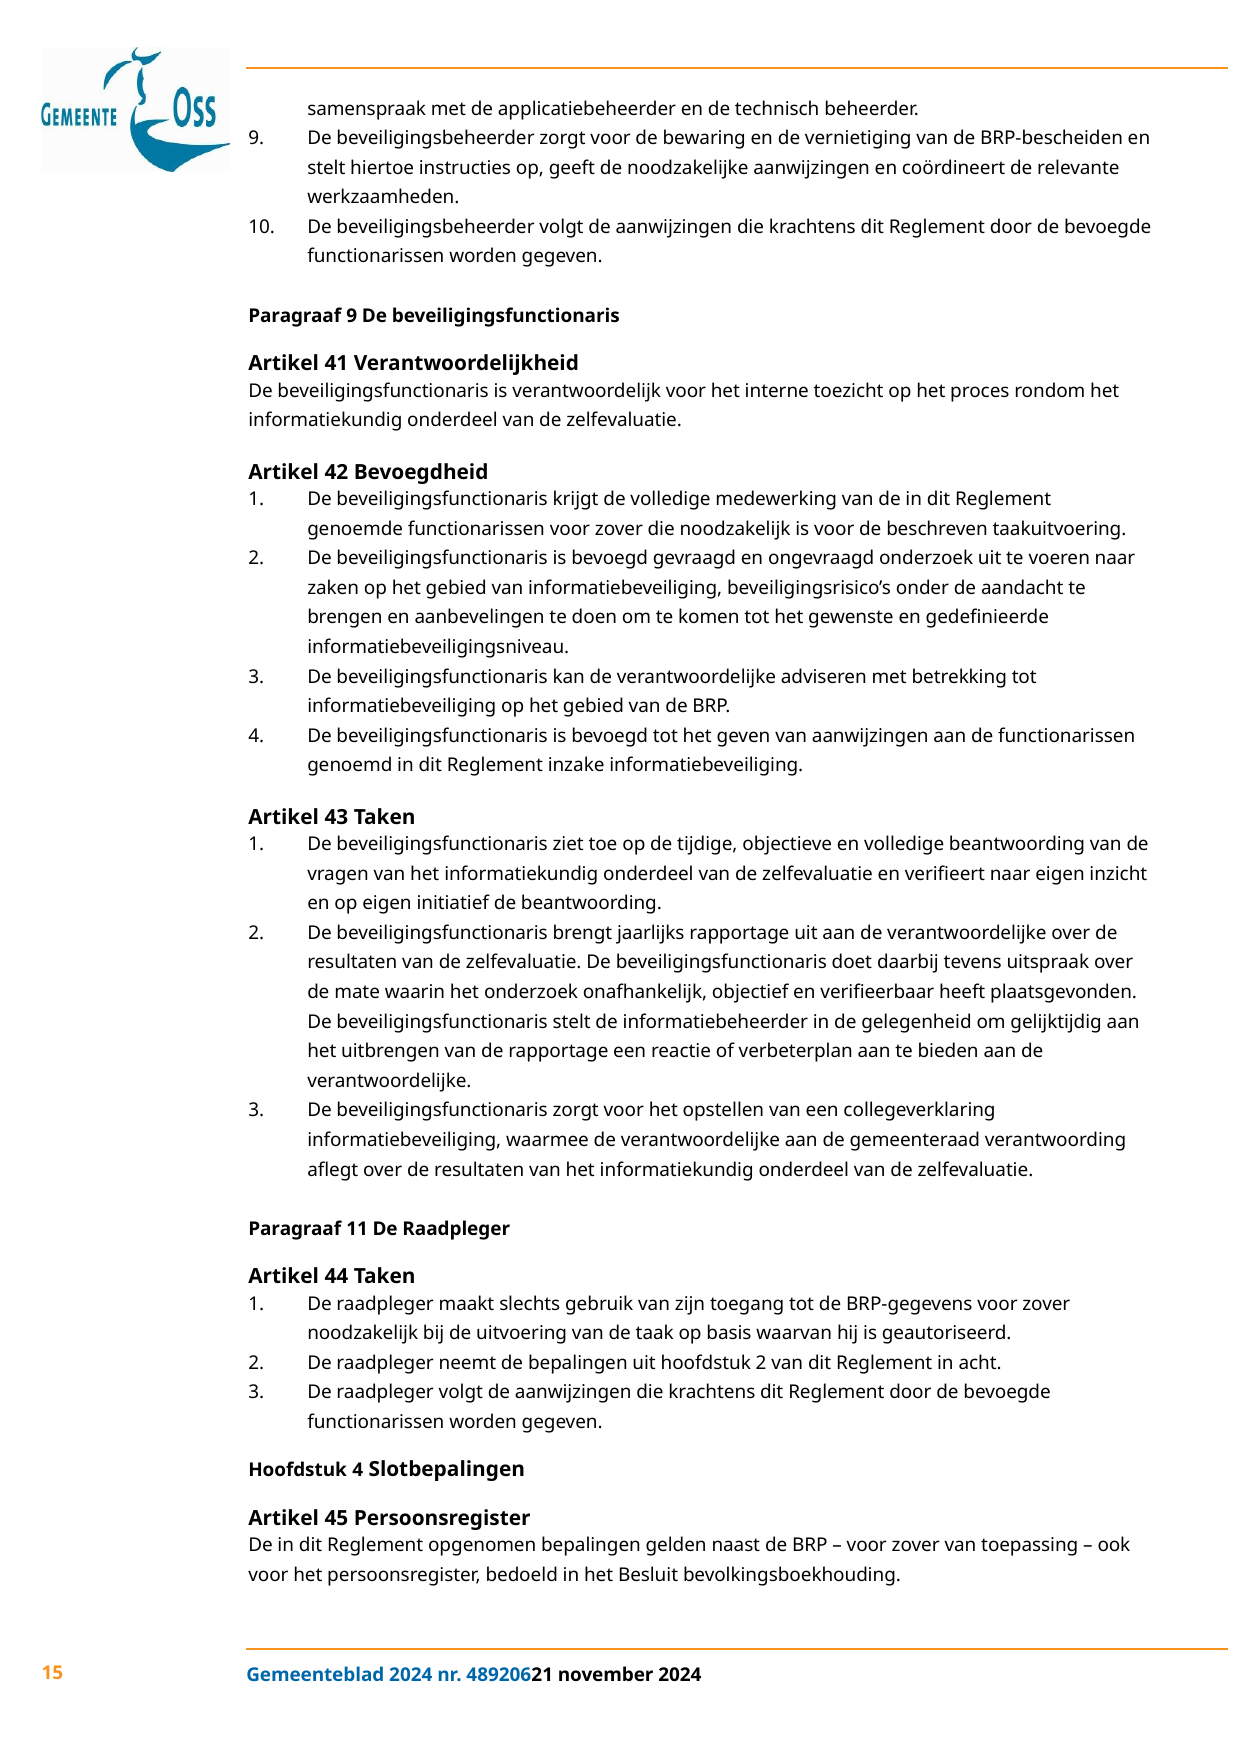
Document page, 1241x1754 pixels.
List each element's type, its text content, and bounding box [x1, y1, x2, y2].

list De beveiligingsbeheerder volgt de aanwijzingen die krachtens dit Reglement door de bevoegde functionarissen worden gegeven. [248, 213, 1152, 268]
text De beveiligingsfunctionaris is verantwoordelijk voor het interne toezicht op het proces rondom het informatiekundig onderdeel van de zelfevaluatie. [248, 377, 1152, 432]
list De beveiligingsfunctionaris zorgt voor het opstellen van een collegeverklaring informatiebeveiliging, waarmee de verantwoordelijke aan de gemeenteraad verantwoording aflegt over de resultaten van het informatiekundig onderdeel van de zelfevaluatie. [248, 1097, 1152, 1182]
list De raadpleger maakt slechts gebruik van zijn toegang tot de BRP-gegevens voor zover noodzakelijk bij de uitvoering van de taak op basis waarvan hij is geautoriseerd. [248, 1290, 1152, 1345]
text De in dit Reglement opgenomen bepalingen gelden naast de BRP – voor zover van toepassing – ook voor het persoonsregister, bedoeld in het Besluit bevolkingsboekhouding. [248, 1532, 1152, 1587]
text Paragraaf 9 De beveiligingsfunctionaris [248, 302, 1152, 328]
text Artikel 44 Taken [248, 1262, 1152, 1290]
list De beveiligingsfunctionaris brengt jaarlijks rapportage uit aan de verantwoordelijke over de resultaten van de zelfevaluatie. De beveiligingsfunctionaris doet daarbij tevens uitspraak over de mate waarin het onderzoek onafhankelijk, objectief en verifieerbaar heeft plaatsgevonden. De beveiligingsfunctionaris stelt de informatiebeheerder in de gelegenheid om gelijktijdig aan het uitbrengen van de rapportage een reactie of verbeterplan aan te bieden aan de verantwoordelijke. [248, 919, 1152, 1093]
list De beveiligingsfunctionaris is bevoegd gevraagd en ongevraagd onderzoek uit te voeren naar zaken op het gebied van informatiebeveiliging, beveiligingsrisico’s onder de aandacht te brengen en aanbevelingen te doen om te komen tot het gewenste en gedefinieerde informatiebeveiligingsniveau. [248, 544, 1152, 659]
text Artikel 43 Taken [248, 802, 1152, 830]
list samenspraak met de applicatiebeheerder en de technisch beheerder. [248, 95, 1152, 121]
picture [41, 47, 231, 172]
list De beveiligingsfunctionaris krijgt de volledige medewerking van de in dit Reglement genoemde functionarissen voor zover die noodzakelijk is voor de beschreven taakuitvoering. [248, 485, 1152, 541]
text Paragraaf 11 De Raadpleger [248, 1215, 1152, 1241]
text Artikel 41 Verantwoordelijkheid [248, 348, 1152, 377]
list De raadpleger volgt de aanwijzingen die krachtens dit Reglement door de bevoegde functionarissen worden gegeven. [248, 1379, 1152, 1434]
text Artikel 42 Bevoegdheid [248, 457, 1152, 485]
list De beveiligingsbeheerder zorgt voor de bewaring en de vernietiging van de BRP-bescheiden en stelt hiertoe instructies op, geeft de noodzakelijke aanwijzingen en coördineert de relevante werkzaamheden. [248, 124, 1152, 209]
text Artikel 45 Persoonsregister [248, 1503, 1152, 1532]
list De beveiligingsfunctionaris kan de verantwoordelijke adviseren met betrekking tot informatiebeveiliging op het gebied van de BRP. [248, 663, 1152, 718]
list De beveiligingsfunctionaris ziet toe op de tijdige, objectieve en volledige beantwoording van de vragen van het informatiekundig onderdeel van de zelfevaluatie en verifieert naar eigen inzicht en op eigen initiatief de beantwoording. [248, 830, 1152, 915]
text Hoofdstuk 4 Slotbepalingen [248, 1454, 1152, 1482]
list De raadpleger neemt de bepalingen uit hoofdstuk 2 van dit Reglement in acht. [248, 1349, 1152, 1375]
list De beveiligingsfunctionaris is bevoegd tot het geven van aanwijzingen aan de functionarissen genoemd in dit Reglement inzake informatiebeveiliging. [248, 722, 1152, 777]
